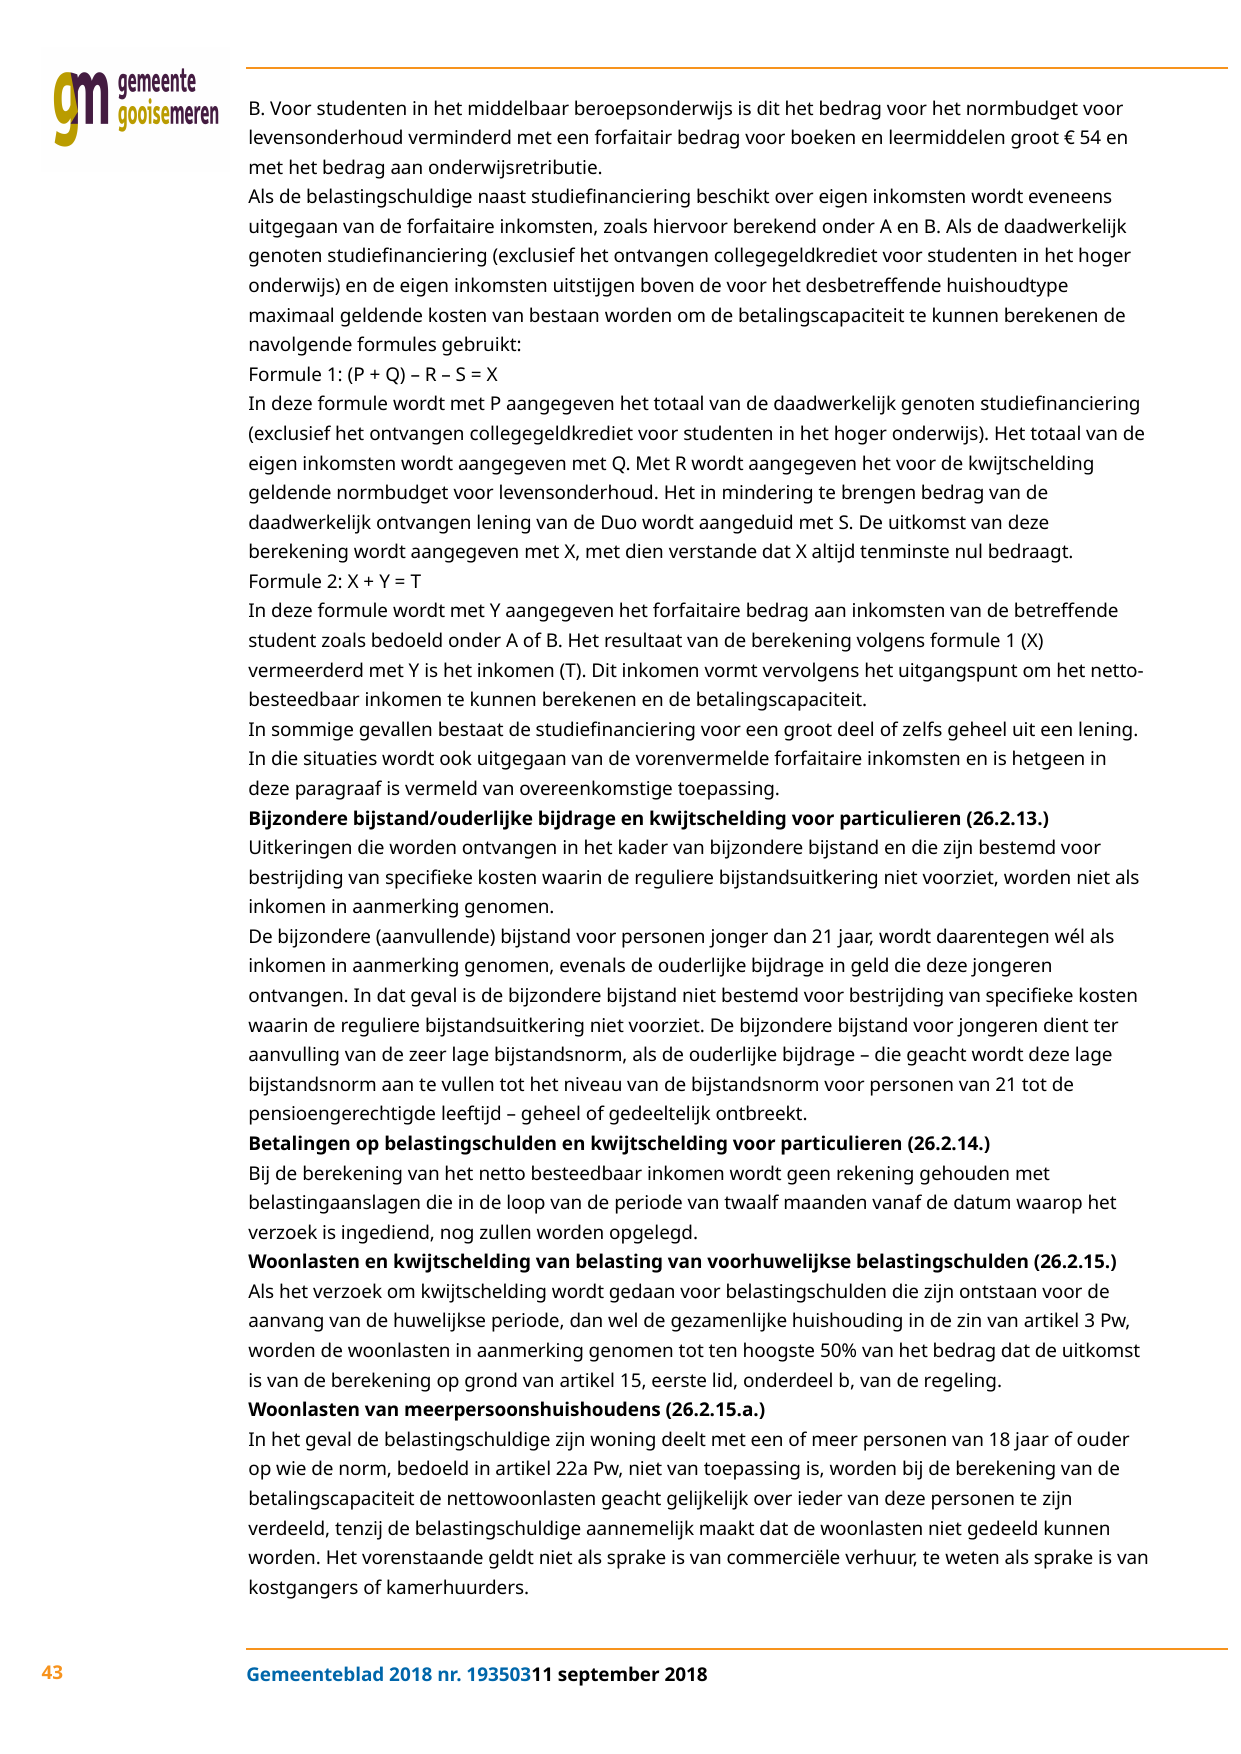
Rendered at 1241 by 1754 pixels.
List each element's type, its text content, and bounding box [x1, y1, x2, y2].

picture [41, 47, 231, 172]
text Woonlasten van meerpersoonshuishoudens (26.2.15.a.) [248, 1396, 1152, 1422]
text B. Voor studenten in het middelbaar beroepsonderwijs is dit het bedrag voor het normbudget voor levensonderhoud verminderd met een forfaitair bedrag voor boeken en leermiddelen groot € 54 en met het bedrag aan onderwijsretributie. [248, 95, 1152, 180]
text Als het verzoek om kwijtschelding wordt gedaan voor belastingschulden die zijn ontstaan voor de aanvang van de huwelijkse periode, dan wel de gezamenlijke huishouding in de zin van artikel 3 Pw, worden de woonlasten in aanmerking genomen tot ten hoogste 50% van het bedrag dat de uitkomst is van de berekening op grond van artikel 15, eerste lid, onderdeel b, van de regeling. [248, 1278, 1152, 1393]
text Bijzondere bijstand/ouderlijke bijdrage en kwijtschelding voor particulieren (26.2.13.) [248, 805, 1152, 831]
text In deze formule wordt met P aangegeven het totaal van de daadwerkelijk genoten studiefinanciering (exclusief het ontvangen collegegeldkrediet voor studenten in het hoger onderwijs). Het totaal van de eigen inkomsten wordt aangegeven met Q. Met R wordt aangegeven het voor de kwijtschelding geldende normbudget voor levensonderhoud. Het in mindering te brengen bedrag van de daadwerkelijk ontvangen lening van de Duo wordt aangeduid met S. De uitkomst van deze berekening wordt aangegeven met X, met dien verstande dat X altijd tenminste nul bedraagt. [248, 391, 1152, 564]
text Formule 2: X + Y = T [248, 568, 1152, 594]
text In het geval de belastingschuldige zijn woning deelt met een of meer personen van 18 jaar of ouder op wie de norm, bedoeld in artikel 22a Pw, niet van toepassing is, worden bij de berekening van de betalingscapaciteit de nettowoonlasten geacht gelijkelijk over ieder van deze personen te zijn verdeeld, tenzij de belastingschuldige aannemelijk maakt dat de woonlasten niet gedeeld kunnen worden. Het vorenstaande geldt niet als sprake is van commerciële verhuur, te weten als sprake is van kostgangers of kamerhuurders. [248, 1426, 1152, 1600]
text In sommige gevallen bestaat de studiefinanciering voor een groot deel of zelfs geheel uit een lening. In die situaties wordt ook uitgegaan van de vorenvermelde forfaitaire inkomsten en is hetgeen in deze paragraaf is vermeld van overeenkomstige toepassing. [248, 716, 1152, 801]
text Als de belastingschuldige naast studiefinanciering beschikt over eigen inkomsten wordt eveneens uitgegaan van de forfaitaire inkomsten, zoals hiervoor berekend onder A en B. Als de daadwerkelijk genoten studiefinanciering (exclusief het ontvangen collegegeldkrediet voor studenten in het hoger onderwijs) en de eigen inkomsten uitstijgen boven de voor het desbetreffende huishoudtype maximaal geldende kosten van bestaan worden om de betalingscapaciteit te kunnen berekenen de navolgende formules gebruikt: [248, 183, 1152, 357]
text Bij de berekening van het netto besteedbaar inkomen wordt geen rekening gehouden met belastingaanslagen die in de loop van de periode van twaalf maanden vanaf de datum waarop het verzoek is ingediend, nog zullen worden opgelegd. [248, 1160, 1152, 1245]
text Betalingen op belastingschulden en kwijtschelding voor particulieren (26.2.14.) [248, 1130, 1152, 1156]
text De bijzondere (aanvullende) bijstand voor personen jonger dan 21 jaar, wordt daarentegen wél als inkomen in aanmerking genomen, evenals de ouderlijke bijdrage in geld die deze jongeren ontvangen. In dat geval is de bijzondere bijstand niet bestemd voor bestrijding van specifieke kosten waarin de reguliere bijstandsuitkering niet voorziet. De bijzondere bijstand voor jongeren dient ter aanvulling van de zeer lage bijstandsnorm, als de ouderlijke bijdrage – die geacht wordt deze lage bijstandsnorm aan te vullen tot het niveau van de bijstandsnorm voor personen van 21 tot de pensioengerechtigde leeftijd – geheel of gedeeltelijk ontbreekt. [248, 923, 1152, 1126]
text Uitkeringen die worden ontvangen in het kader van bijzondere bijstand en die zijn bestemd voor bestrijding van specifieke kosten waarin de reguliere bijstandsuitkering niet voorziet, worden niet als inkomen in aanmerking genomen. [248, 834, 1152, 919]
text In deze formule wordt met Y aangegeven het forfaitaire bedrag aan inkomsten van de betreffende student zoals bedoeld onder A of B. Het resultaat van de berekening volgens formule 1 (X) vermeerderd met Y is het inkomen (T). Dit inkomen vormt vervolgens het uitgangspunt om het netto-besteedbaar inkomen te kunnen berekenen en de betalingscapaciteit. [248, 598, 1152, 712]
text Woonlasten en kwijtschelding van belasting van voorhuwelijkse belastingschulden (26.2.15.) [248, 1248, 1152, 1274]
text Formule 1: (P + Q) – R – S = X [248, 361, 1152, 387]
